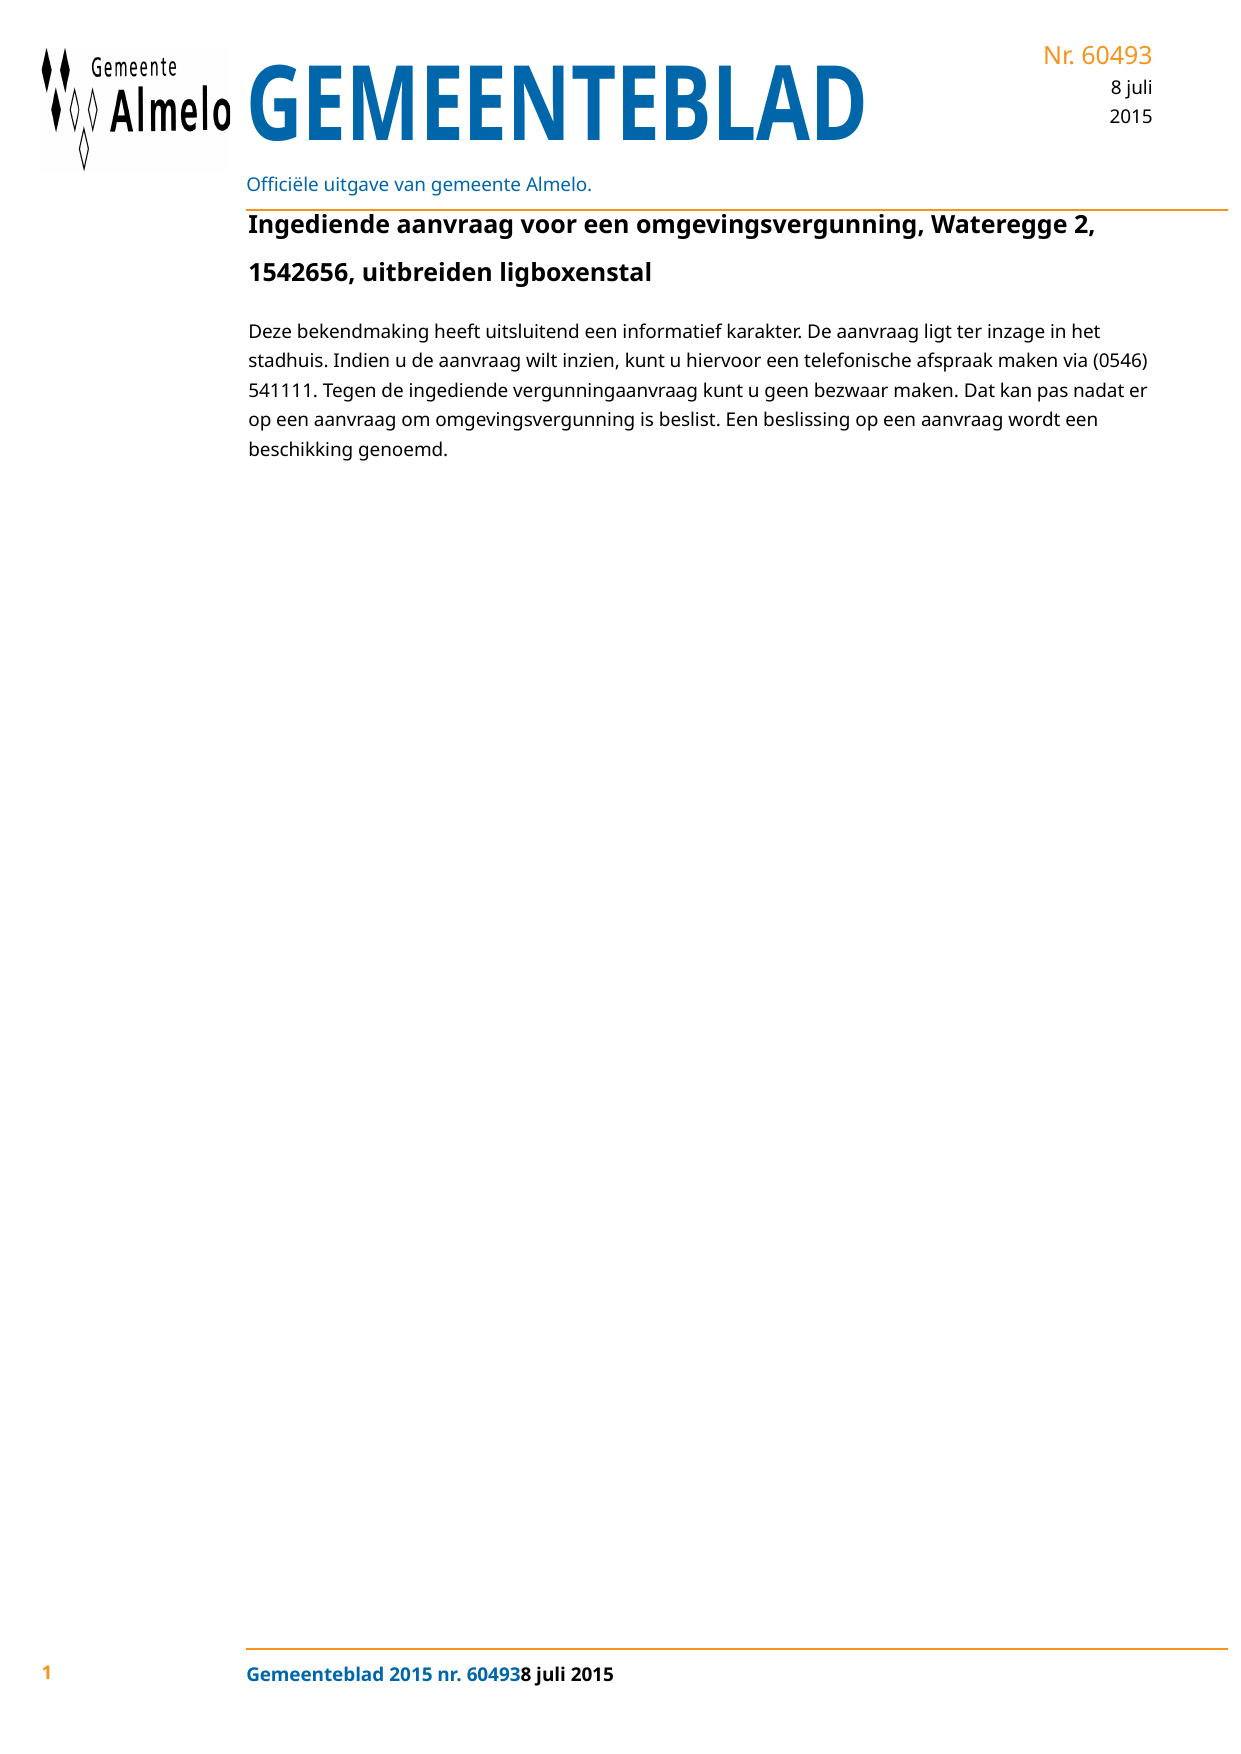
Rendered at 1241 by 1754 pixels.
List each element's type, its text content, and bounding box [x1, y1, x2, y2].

text Ingediende aanvraag voor een omgevingsvergunning, Wateregge 2, 1542656, uitbreiden ligboxenstal [248, 211, 1152, 288]
picture [41, 47, 231, 172]
text Deze bekendmaking heeft uitsluitend een informatief karakter. De aanvraag ligt ter inzage in het stadhuis. Indien u de aanvraag wilt inzien, kunt u hiervoor een telefonische afspraak maken via (0546) 541111. Tegen de ingediende vergunningaanvraag kunt u geen bezwaar maken. Dat kan pas nadat er op een aanvraag om omgevingsvergunning is beslist. Een beslissing op een aanvraag wordt een beschikking genoemd. [248, 318, 1152, 462]
